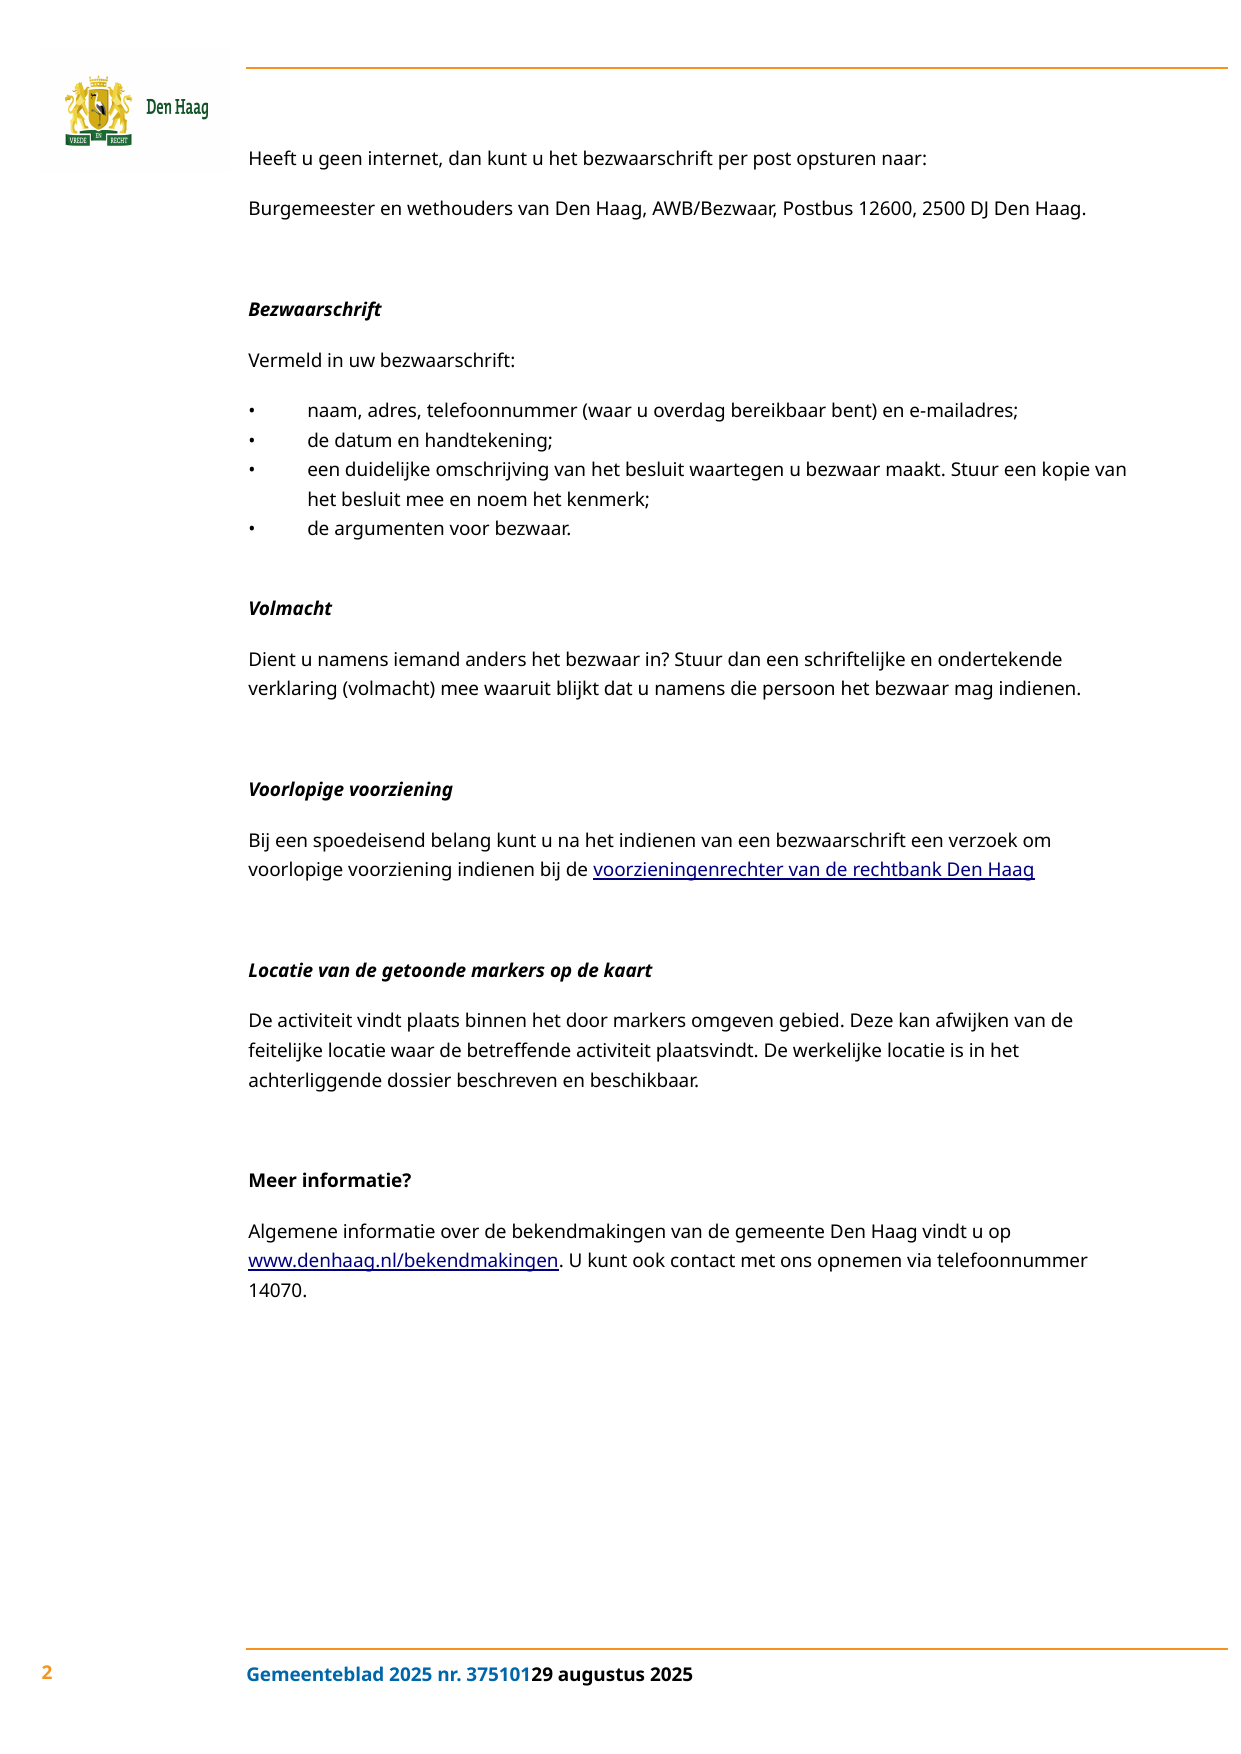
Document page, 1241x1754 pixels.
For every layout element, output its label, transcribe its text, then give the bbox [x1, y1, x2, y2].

text Burgemeester en wethouders van Den Haag, AWB/Bezwaar, Postbus 12600, 2500 DJ Den Haag. [248, 196, 1152, 221]
picture [41, 47, 231, 172]
text Algemene informatie over de bekendmakingen van de gemeente Den Haag vindt u op www.denhaag.nl/bekendmakingen. U kunt ook contact met ons opnemen via telefoonnummer 14070. [248, 1218, 1152, 1303]
text Vermeld in uw bezwaarschrift: [248, 347, 1152, 373]
list naam, adres, telefoonnummer (waar u overdag bereikbaar bent) en e-mailadres; [248, 397, 1152, 423]
text De activiteit vindt plaats binnen het door markers omgeven gebied. Deze kan afwijken van de feitelijke locatie waar de betreffende activiteit plaatsvindt. De werkelijke locatie is in het achterliggende dossier beschreven en beschikbaar. [248, 1008, 1152, 1093]
list een duidelijke omschrijving van het besluit waartegen u bezwaar maakt. Stuur een kopie van het besluit mee en noem het kenmerk; [248, 456, 1152, 512]
text Bij een spoedeisend belang kunt u na het indienen van een bezwaarschrift een verzoek om voorlopige voorziening indienen bij de voorzieningenrechter van de rechtbank Den Haag [248, 827, 1152, 882]
text Heeft u geen internet, dan kunt u het bezwaarschrift per post opsturen naar: [248, 145, 1152, 171]
text Volmacht [248, 596, 1152, 621]
list de datum en handtekening; [248, 427, 1152, 453]
text Locatie van de getoonde markers op de kaart [248, 957, 1152, 983]
text Meer informatie? [248, 1168, 1152, 1193]
text Bezwaarschrift [248, 296, 1152, 322]
text Voorlopige voorziening [248, 776, 1152, 802]
list de argumenten voor bezwaar. [248, 516, 1152, 541]
text Dient u namens iemand anders het bezwaar in? Stuur dan een schriftelijke en ondertekende verklaring (volmacht) mee waaruit blijkt dat u namens die persoon het bezwaar mag indienen. [248, 646, 1152, 701]
